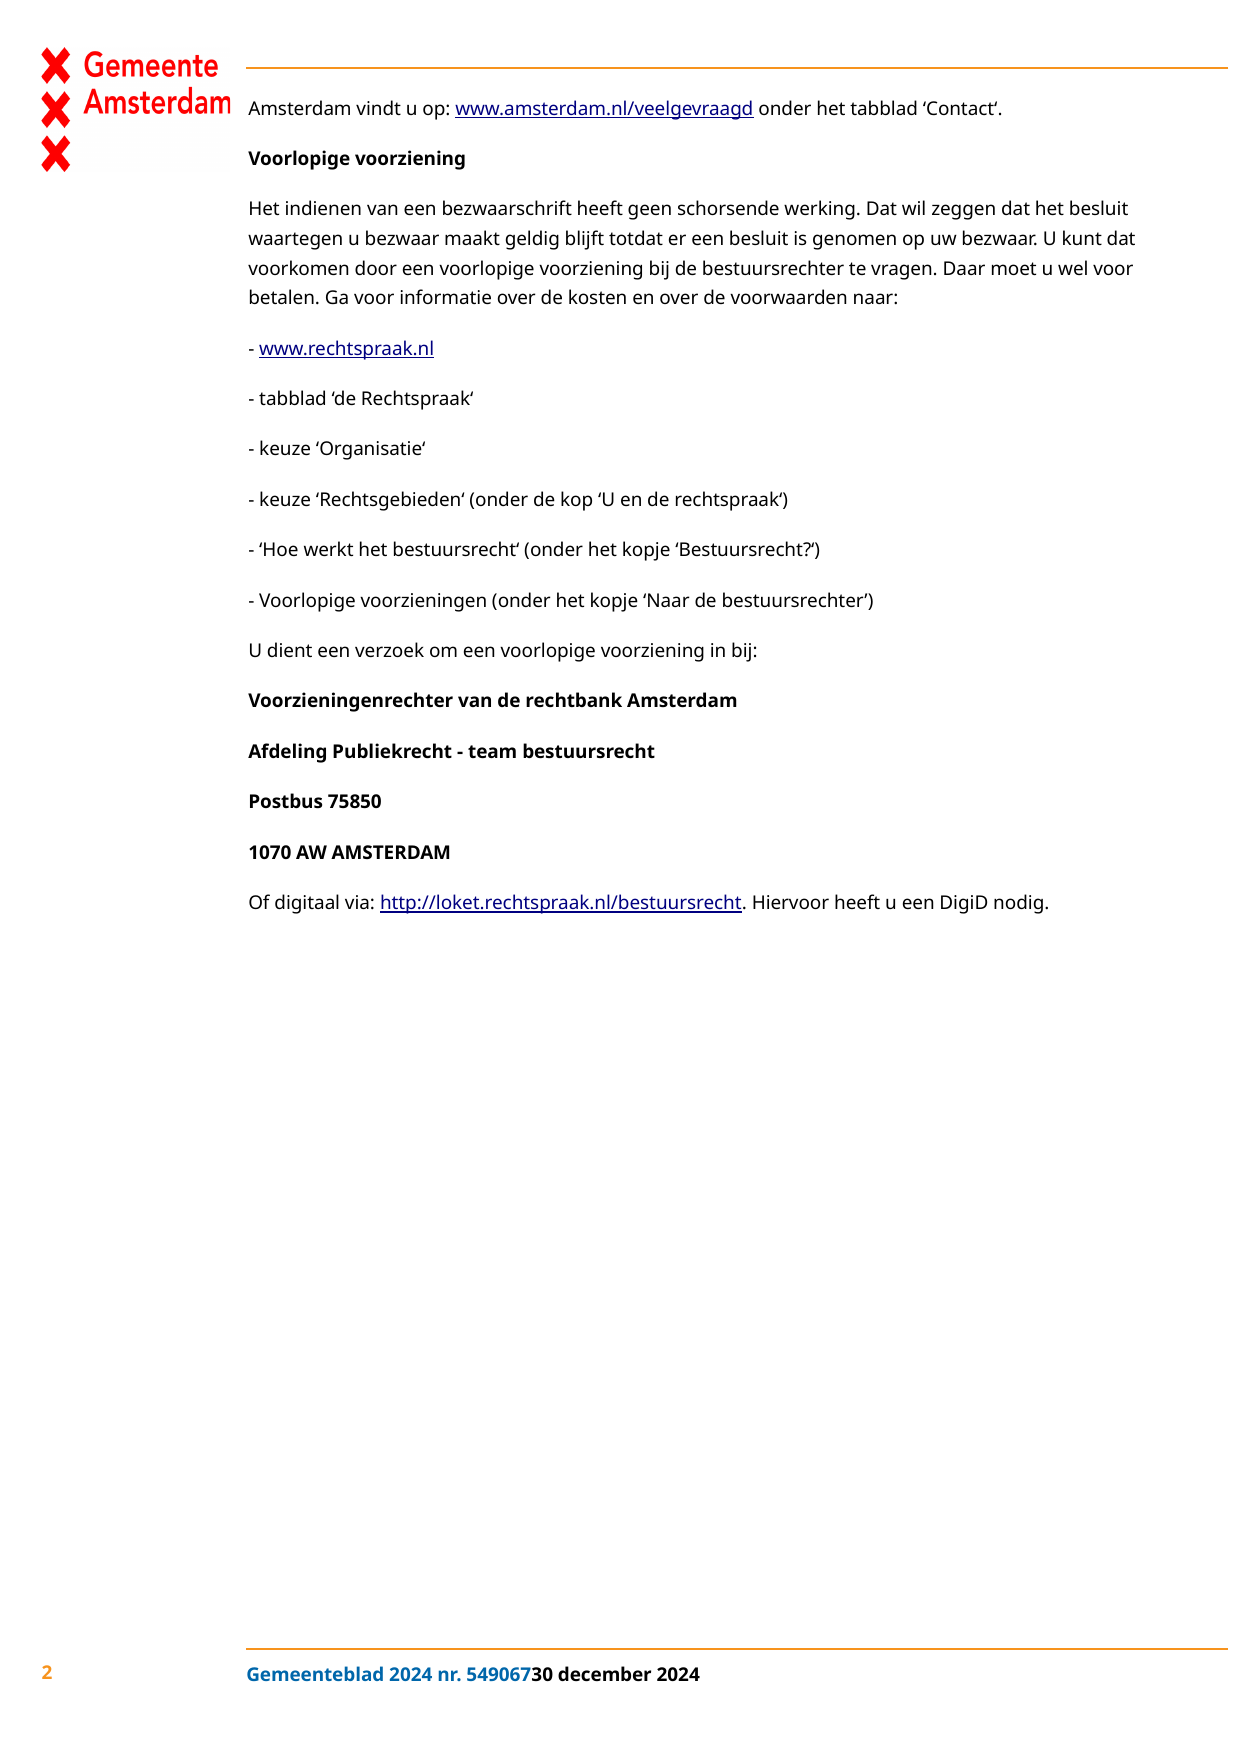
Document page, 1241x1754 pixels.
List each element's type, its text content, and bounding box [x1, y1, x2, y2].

text - www.rechtspraak.nl [248, 335, 1152, 361]
text - Voorlopige voorzieningen (onder het kopje ‘Naar de bestuursrechter’) [248, 587, 1152, 613]
text - ‘Hoe werkt het bestuursrecht‘ (onder het kopje ‘Bestuursrecht?‘) [248, 536, 1152, 562]
text Voorlopige voorziening [248, 145, 1152, 171]
text U dient een verzoek om een voorlopige voorziening in bij: [248, 637, 1152, 663]
text - keuze ‘Organisatie‘ [248, 436, 1152, 461]
text Voorzieningenrechter van de rechtbank Amsterdam [248, 688, 1152, 713]
text Of digitaal via: http://loket.rechtspraak.nl/bestuursrecht. Hiervoor heeft u een DigiD nodig. [248, 889, 1152, 915]
text Het indienen van een bezwaarschrift heeft geen schorsende werking. Dat wil zeggen dat het besluit waartegen u bezwaar maakt geldig blijft totdat er een besluit is genomen op uw bezwaar. U kunt dat voorkomen door een voorlopige voorziening bij de bestuursrechter te vragen. Daar moet u wel voor betalen. Ga voor informatie over de kosten en over de voorwaarden naar: [248, 196, 1152, 310]
text Postbus 75850 [248, 788, 1152, 814]
text Amsterdam vindt u op: www.amsterdam.nl/veelgevraagd onder het tabblad ‘Contact‘. [248, 95, 1152, 121]
picture [41, 47, 231, 172]
text 1070 AW AMSTERDAM [248, 839, 1152, 865]
text - tabblad ‘de Rechtspraak‘ [248, 385, 1152, 411]
text Afdeling Publiekrecht - team bestuursrecht [248, 738, 1152, 764]
text - keuze ‘Rechtsgebieden‘ (onder de kop ‘U en de rechtspraak‘) [248, 486, 1152, 512]
